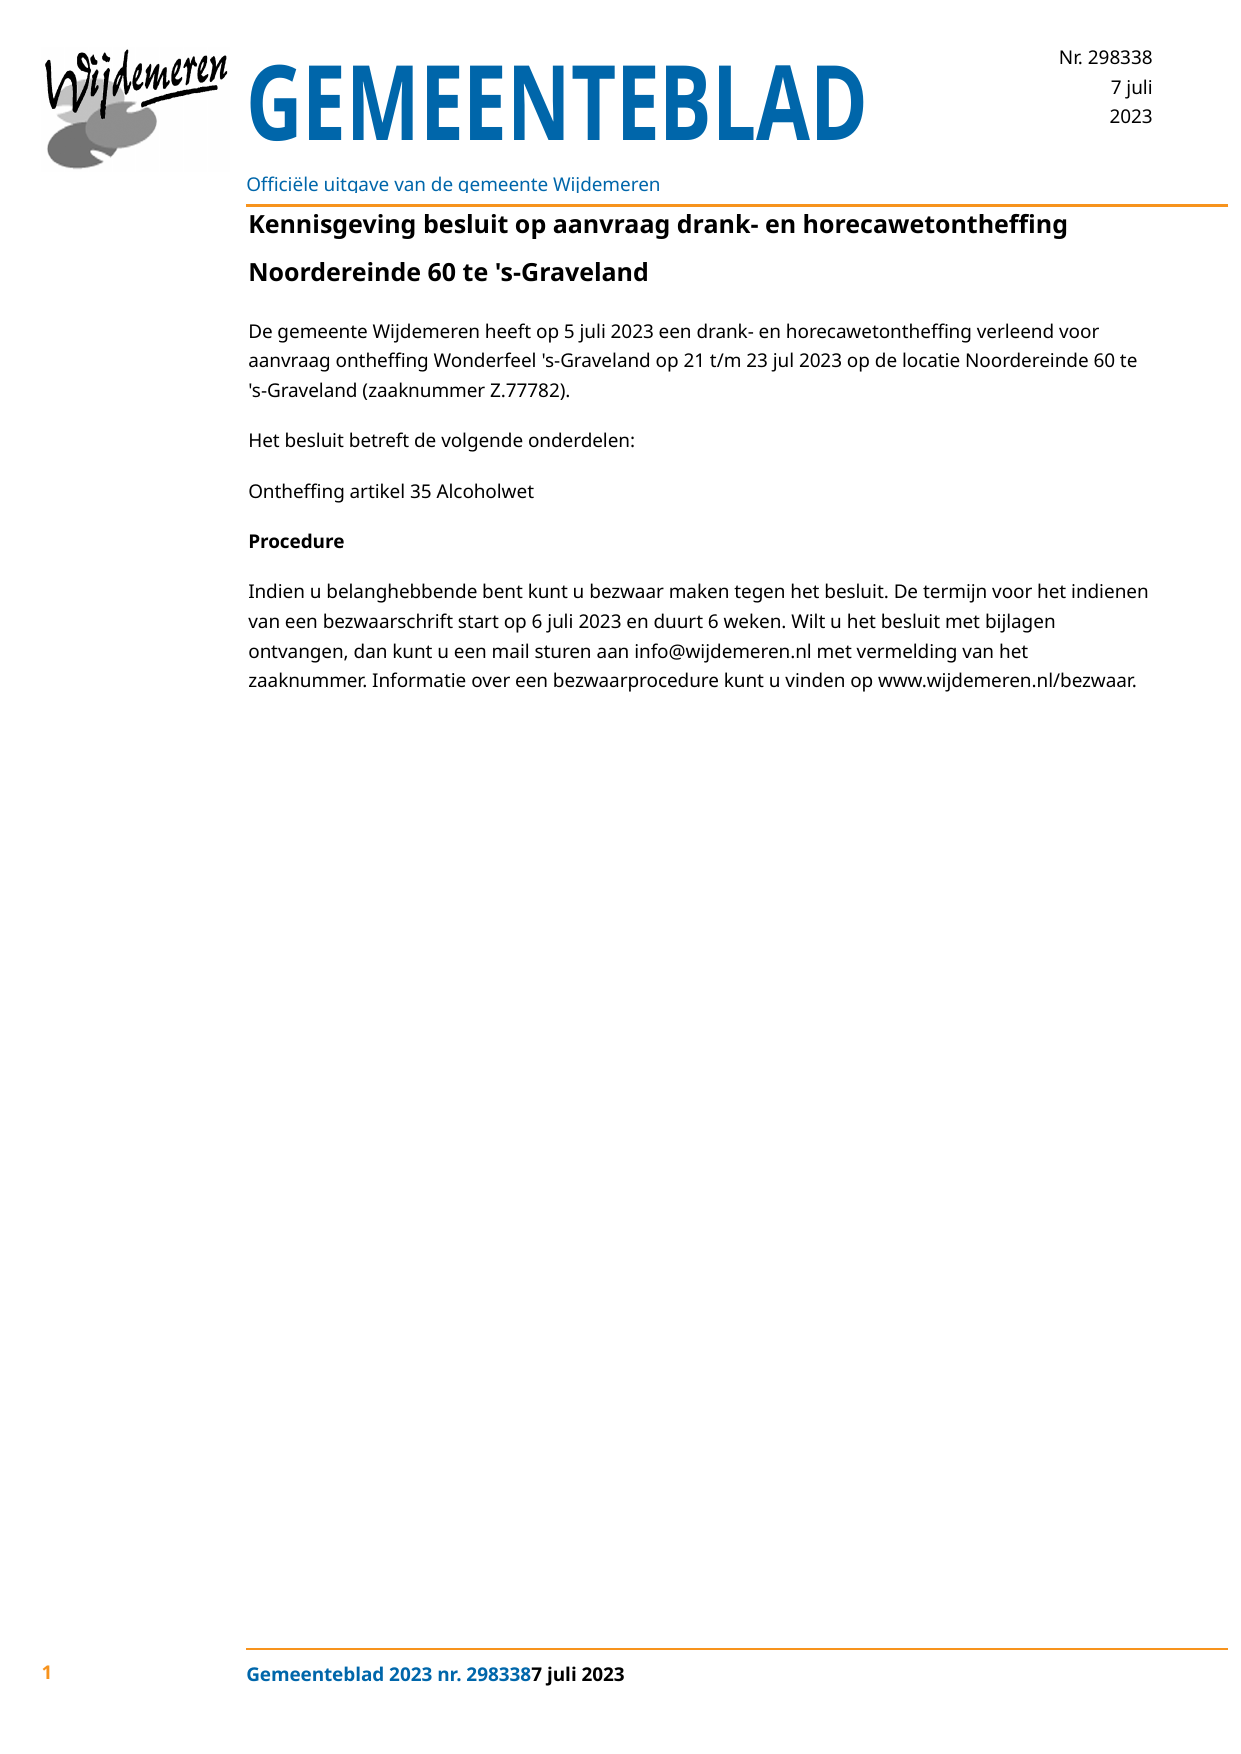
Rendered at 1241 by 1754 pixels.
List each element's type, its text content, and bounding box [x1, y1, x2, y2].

text Procedure [248, 528, 1152, 554]
text Het besluit betreft de volgende onderdelen: [248, 427, 1152, 453]
text De gemeente Wijdemeren heeft op 5 juli 2023 een drank- en horecawetontheffing verleend voor aanvraag ontheffing Wonderfeel 's-Graveland op 21 t/m 23 jul 2023 op de locatie Noordereinde 60 te 's-Graveland (zaaknummer Z.77782). [248, 318, 1152, 403]
text Indien u belanghebbende bent kunt u bezwaar maken tegen het besluit. De termijn voor het indienen van een bezwaarschrift start op 6 juli 2023 en duurt 6 weken. Wilt u het besluit met bijlagen ontvangen, dan kunt u een mail sturen aan info@wijdemeren.nl met vermelding van het zaaknummer. Informatie over een bezwaarprocedure kunt u vinden op www.wijdemeren.nl/bezwaar. [248, 579, 1152, 693]
text Ontheffing artikel 35 Alcoholwet [248, 478, 1152, 504]
picture [41, 47, 231, 172]
text Kennisgeving besluit op aanvraag drank- en horecawetontheffing Noordereinde 60 te 's-Graveland [248, 207, 1152, 288]
